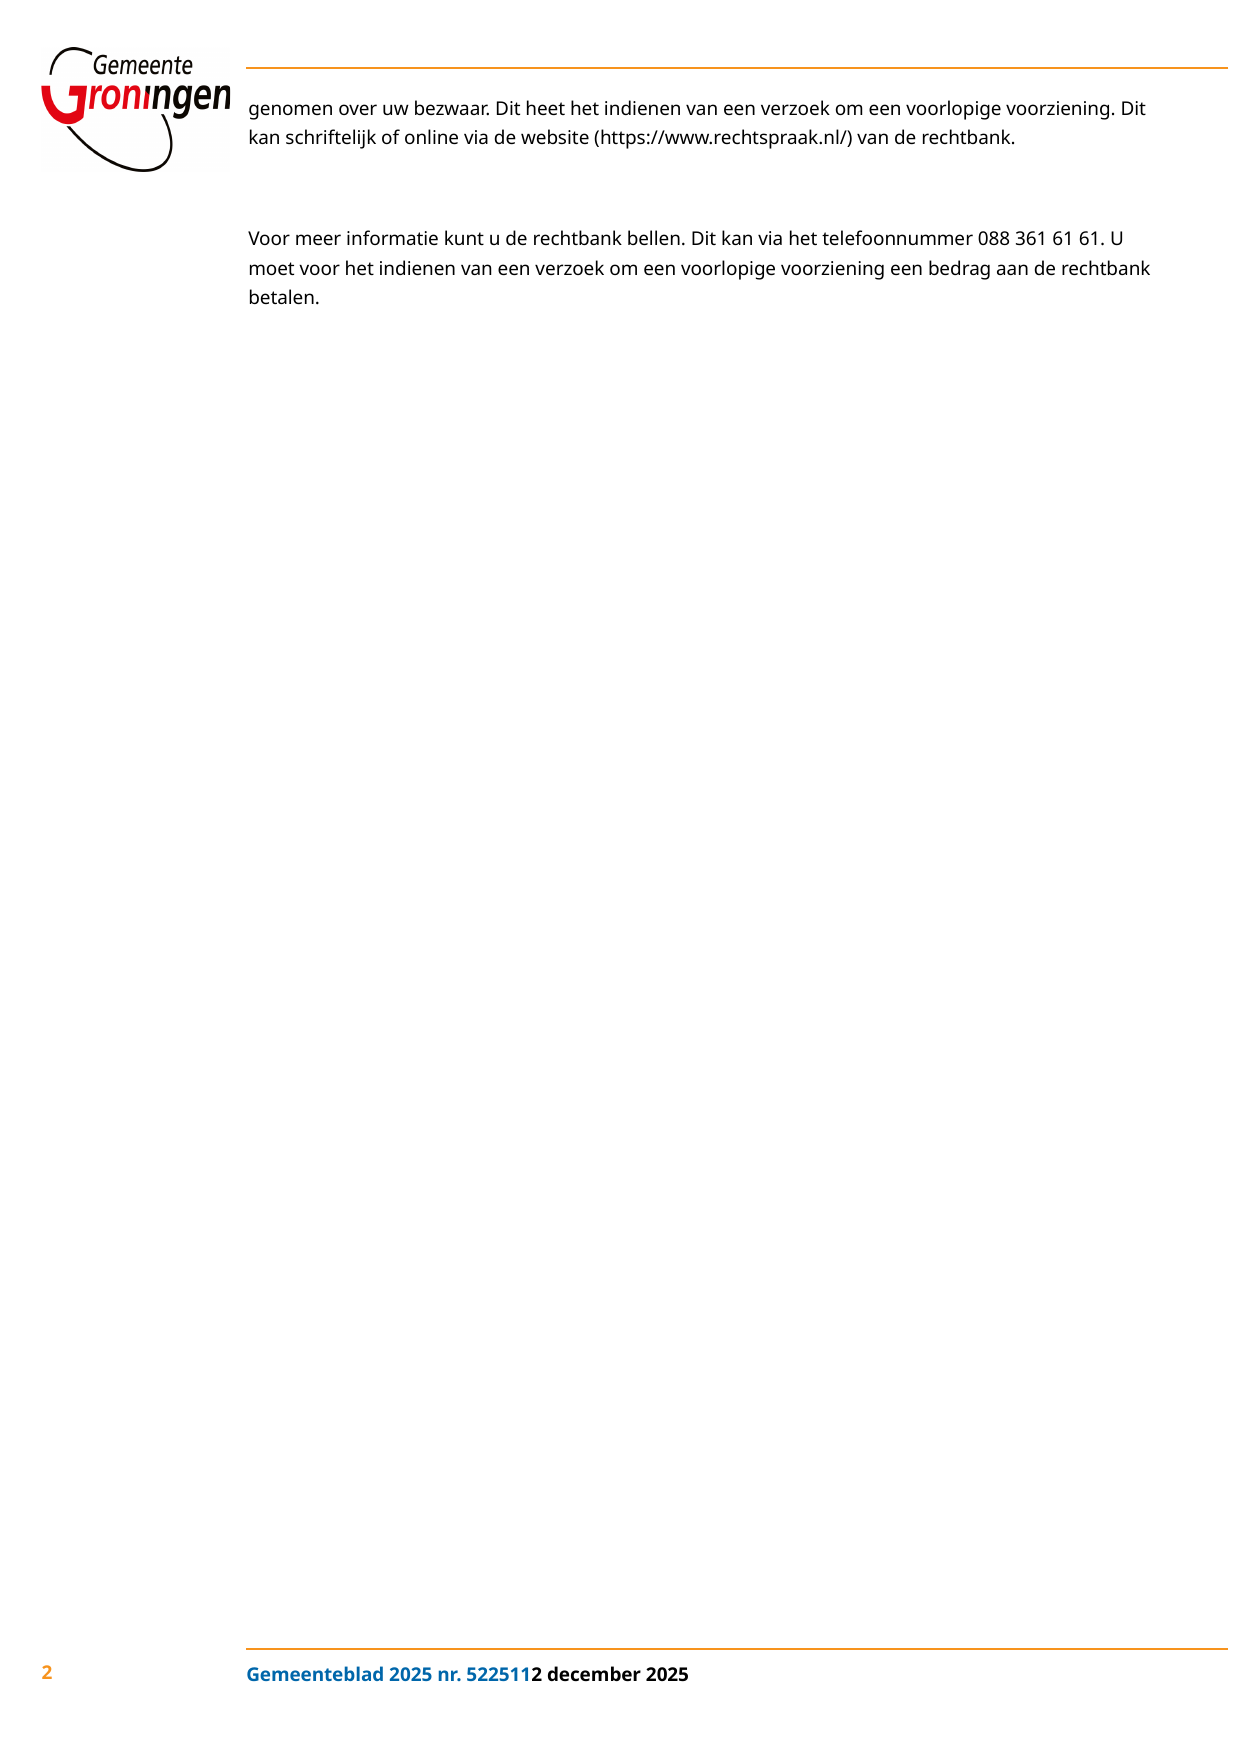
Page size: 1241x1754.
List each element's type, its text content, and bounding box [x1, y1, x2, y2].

text genomen over uw bezwaar. Dit heet het indienen van een verzoek om een voorlopige voorziening. Dit kan schriftelijk of online via de website (https://www.rechtspraak.nl/) van de rechtbank. [248, 95, 1152, 150]
picture [41, 47, 231, 172]
text Voor meer informatie kunt u de rechtbank bellen. Dit kan via het telefoonnummer 088 361 61 61. U moet voor het indienen van een verzoek om een voorlopige voorziening een bedrag aan de rechtbank betalen. [248, 225, 1152, 310]
